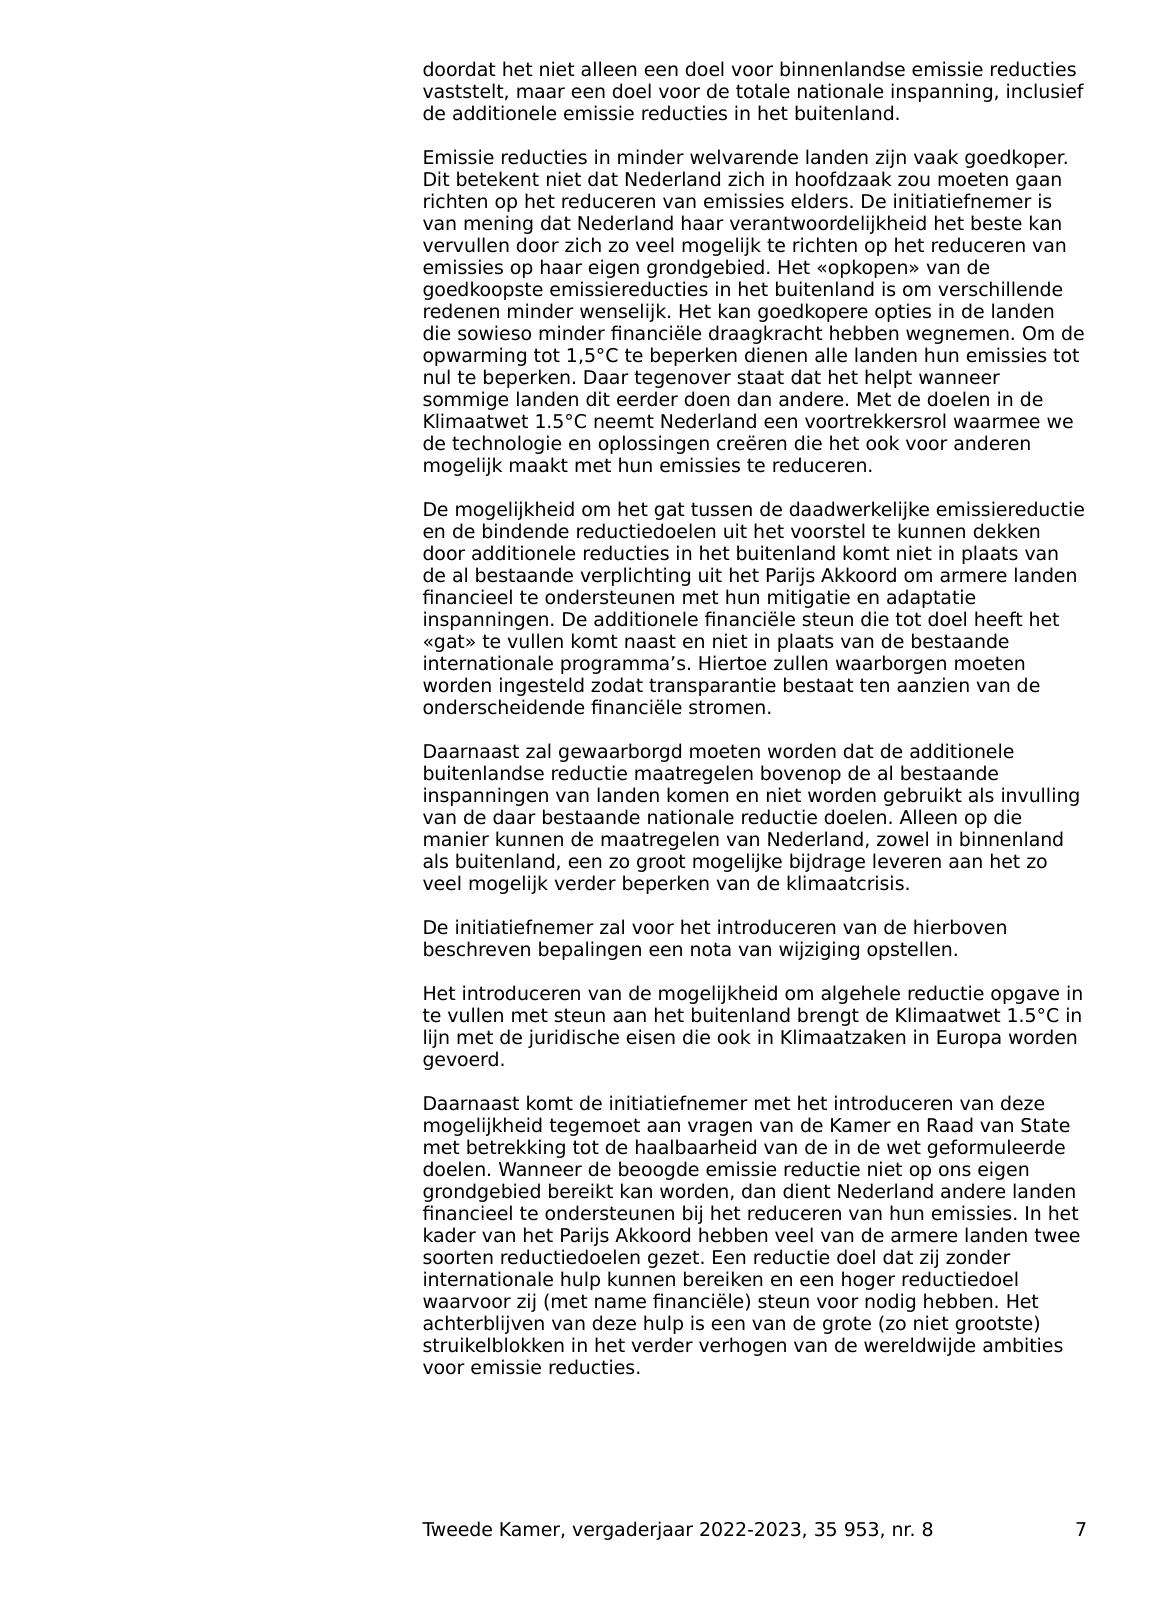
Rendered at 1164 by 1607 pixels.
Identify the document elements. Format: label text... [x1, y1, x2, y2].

text De initiatiefnemer zal voor het introduceren van de hierboven beschreven bepalingen een nota van wijziging opstellen. [422, 917, 1087, 961]
text Daarnaast zal gewaarborgd moeten worden dat de additionele buitenlandse reductie maatregelen bovenop de al bestaande inspanningen van landen komen en niet worden gebruikt als invulling van de daar bestaande nationale reductie doelen. Alleen op die manier kunnen de maatregelen van Nederland, zowel in binnenland als buitenland, een zo groot mogelijke bijdrage leveren aan het zo veel mogelijk verder beperken van de klimaatcrisis. [422, 741, 1087, 895]
text doordat het niet alleen een doel voor binnenlandse emissie reducties vaststelt, maar een doel voor de totale nationale inspanning, inclusief de additionele emissie reducties in het buitenland. [422, 59, 1087, 125]
text De mogelijkheid om het gat tussen de daadwerkelijke emissiereductie en de bindende reductiedoelen uit het voorstel te kunnen dekken door additionele reducties in het buitenland komt niet in plaats van de al bestaande verplichting uit het Parijs Akkoord om armere landen financieel te ondersteunen met hun mitigatie en adaptatie inspanningen. De additionele financiële steun die tot doel heeft het «gat» te vullen komt naast en niet in plaats van de bestaande internationale programma’s. Hiertoe zullen waarborgen moeten worden ingesteld zodat transparantie bestaat ten aanzien van de onderscheidende financiële stromen. [422, 499, 1087, 719]
text Daarnaast komt de initiatiefnemer met het introduceren van deze mogelijkheid tegemoet aan vragen van de Kamer en Raad van State met betrekking tot de haalbaarheid van de in de wet geformuleerde doelen. Wanneer de beoogde emissie reductie niet op ons eigen grondgebied bereikt kan worden, dan dient Nederland andere landen financieel te ondersteunen bij het reduceren van hun emissies. In het kader van het Parijs Akkoord hebben veel van de armere landen twee soorten reductiedoelen gezet. Een reductie doel dat zij zonder internationale hulp kunnen bereiken en een hoger reductiedoel waarvoor zij (met name financiële) steun voor nodig hebben. Het achterblijven van deze hulp is een van de grote (zo niet grootste) struikelblokken in het verder verhogen van de wereldwijde ambities voor emissie reducties. [422, 1093, 1087, 1379]
text Het introduceren van de mogelijkheid om algehele reductie opgave in te vullen met steun aan het buitenland brengt de Klimaatwet 1.5°C in lijn met de juridische eisen die ook in Klimaatzaken in Europa worden gevoerd. [422, 983, 1087, 1071]
text Emissie reducties in minder welvarende landen zijn vaak goedkoper. Dit betekent niet dat Nederland zich in hoofdzaak zou moeten gaan richten op het reduceren van emissies elders. De initiatiefnemer is van mening dat Nederland haar verantwoordelijkheid het beste kan vervullen door zich zo veel mogelijk te richten op het reduceren van emissies op haar eigen grondgebied. Het «opkopen» van de goedkoopste emissiereducties in het buitenland is om verschillende redenen minder wenselijk. Het kan goedkopere opties in de landen die sowieso minder financiële draagkracht hebben wegnemen. Om de opwarming tot 1,5°C te beperken dienen alle landen hun emissies tot nul te beperken. Daar tegenover staat dat het helpt wanneer sommige landen dit eerder doen dan andere. Met de doelen in de Klimaatwet 1.5°C neemt Nederland een voortrekkersrol waarmee we de technologie en oplossingen creëren die het ook voor anderen mogelijk maakt met hun emissies te reduceren. [422, 147, 1087, 477]
